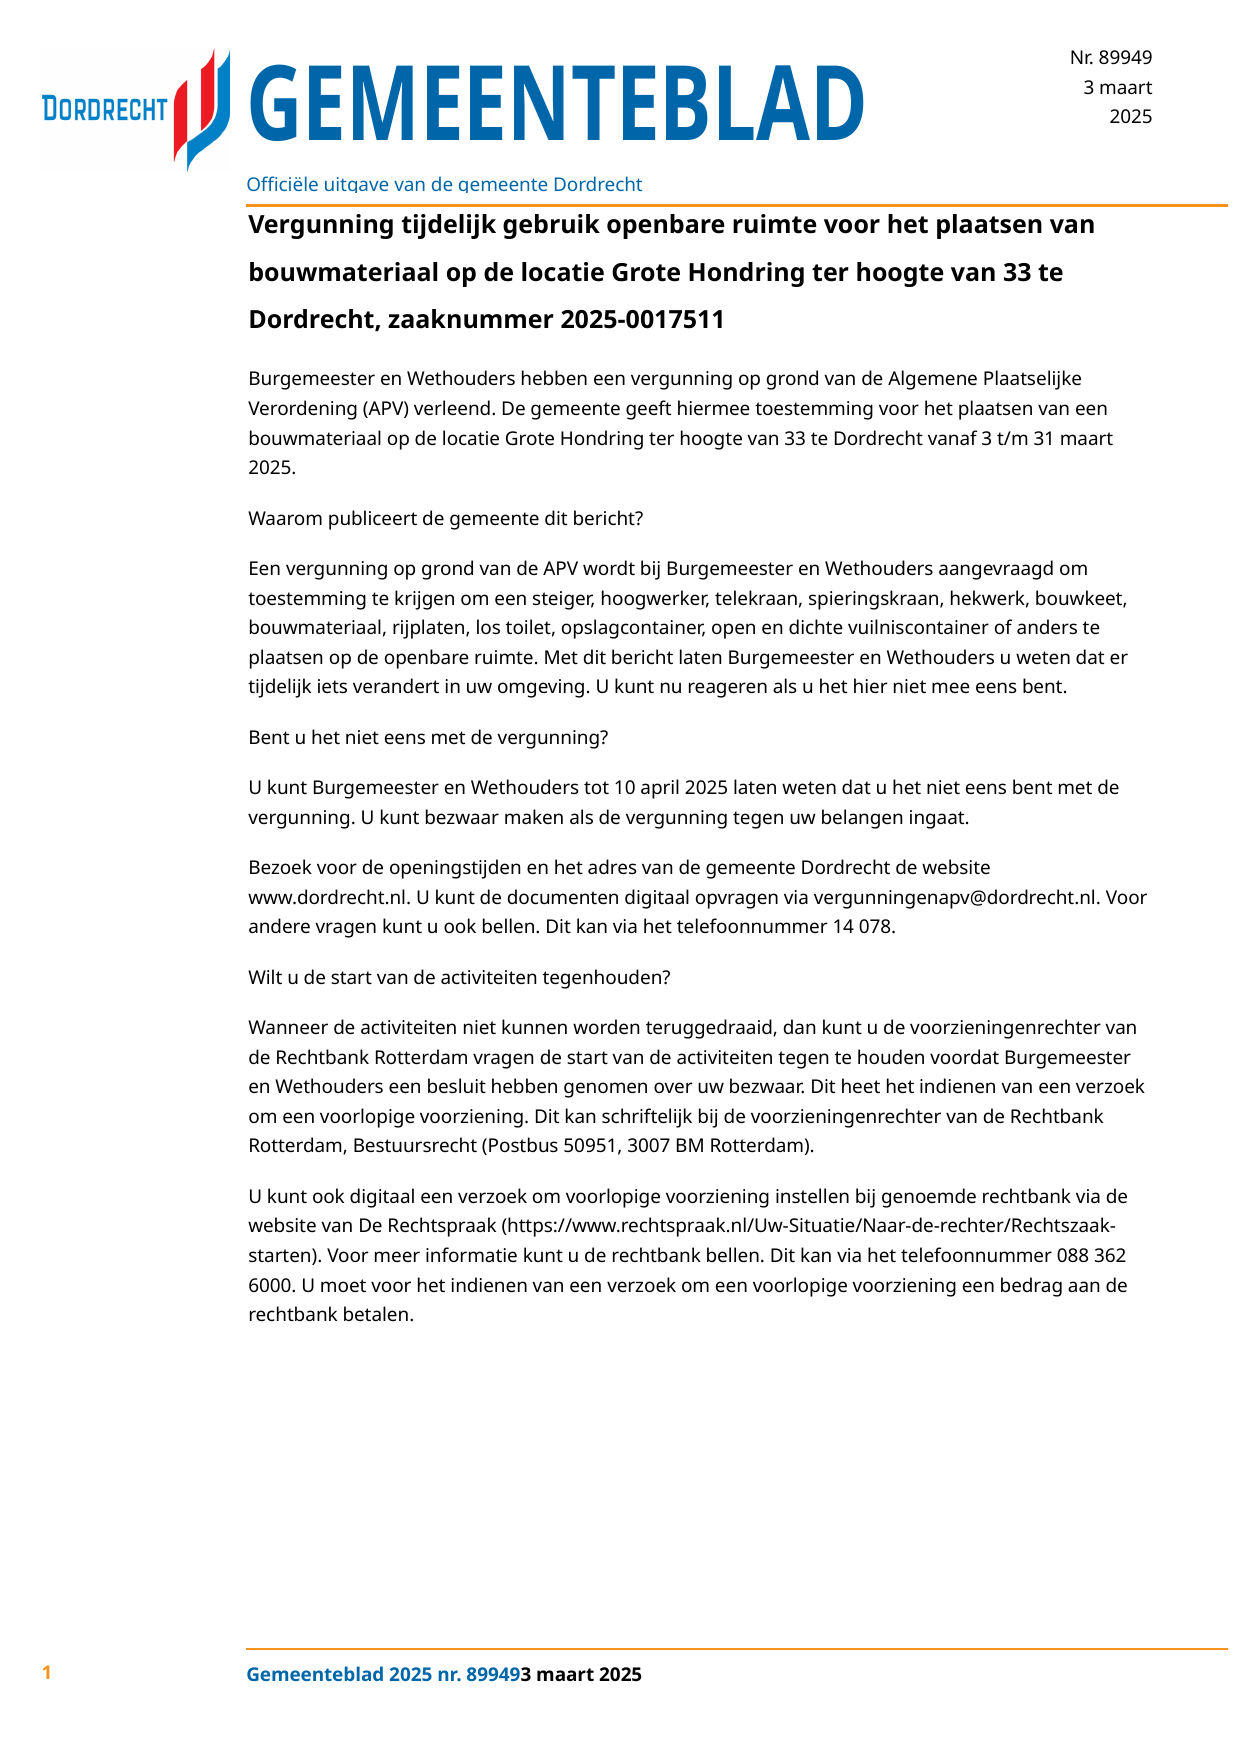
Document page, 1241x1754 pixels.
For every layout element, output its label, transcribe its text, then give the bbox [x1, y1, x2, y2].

text U kunt ook digitaal een verzoek om voorlopige voorziening instellen bij genoemde rechtbank via de website van De Rechtspraak (https://www.rechtspraak.nl/Uw-Situatie/Naar-de-rechter/Rechtszaak-starten). Voor meer informatie kunt u de rechtbank bellen. Dit kan via het telefoonnummer 088 362 6000. U moet voor het indienen van een verzoek om een voorlopige voorziening een bedrag aan de rechtbank betalen. [248, 1183, 1152, 1327]
text Wilt u de start van de activiteiten tegenhouden? [248, 964, 1152, 989]
text Bent u het niet eens met de vergunning? [248, 724, 1152, 749]
text Waarom publiceert de gemeente dit bericht? [248, 505, 1152, 530]
text Vergunning tijdelijk gebruik openbare ruimte voor het plaatsen van bouwmateriaal op de locatie Grote Hondring ter hoogte van 33 te Dordrecht, zaaknummer 2025-0017511 [248, 207, 1152, 336]
picture [41, 47, 231, 172]
text U kunt Burgemeester en Wethouders tot 10 april 2025 laten weten dat u het niet eens bent met de vergunning. U kunt bezwaar maken als de vergunning tegen uw belangen ingaat. [248, 774, 1152, 829]
text Een vergunning op grond van de APV wordt bij Burgemeester en Wethouders aangevraagd om toestemming te krijgen om een steiger, hoogwerker, telekraan, spieringskraan, hekwerk, bouwkeet, bouwmateriaal, rijplaten, los toilet, opslagcontainer, open en dichte vuilniscontainer of anders te plaatsen op de openbare ruimte. Met dit bericht laten Burgemeester en Wethouders u weten dat er tijdelijk iets verandert in uw omgeving. U kunt nu reageren als u het hier niet mee eens bent. [248, 555, 1152, 699]
text Bezoek voor de openingstijden en het adres van de gemeente Dordrecht de website www.dordrecht.nl. U kunt de documenten digitaal opvragen via vergunningenapv@dordrecht.nl. Voor andere vragen kunt u ook bellen. Dit kan via het telefoonnummer 14 078. [248, 854, 1152, 939]
text Burgemeester en Wethouders hebben een vergunning op grond van de Algemene Plaatselijke Verordening (APV) verleend. De gemeente geeft hiermee toestemming voor het plaatsen van een bouwmateriaal op de locatie Grote Hondring ter hoogte van 33 te Dordrecht vanaf 3 t/m 31 maart 2025. [248, 366, 1152, 480]
text Wanneer de activiteiten niet kunnen worden teruggedraaid, dan kunt u de voorzieningenrechter van de Rechtbank Rotterdam vragen de start van de activiteiten tegen te houden voordat Burgemeester en Wethouders een besluit hebben genomen over uw bezwaar. Dit heet het indienen van een verzoek om een voorlopige voorziening. Dit kan schriftelijk bij de voorzieningenrechter van de Rechtbank Rotterdam, Bestuursrecht (Postbus 50951, 3007 BM Rotterdam). [248, 1014, 1152, 1158]
